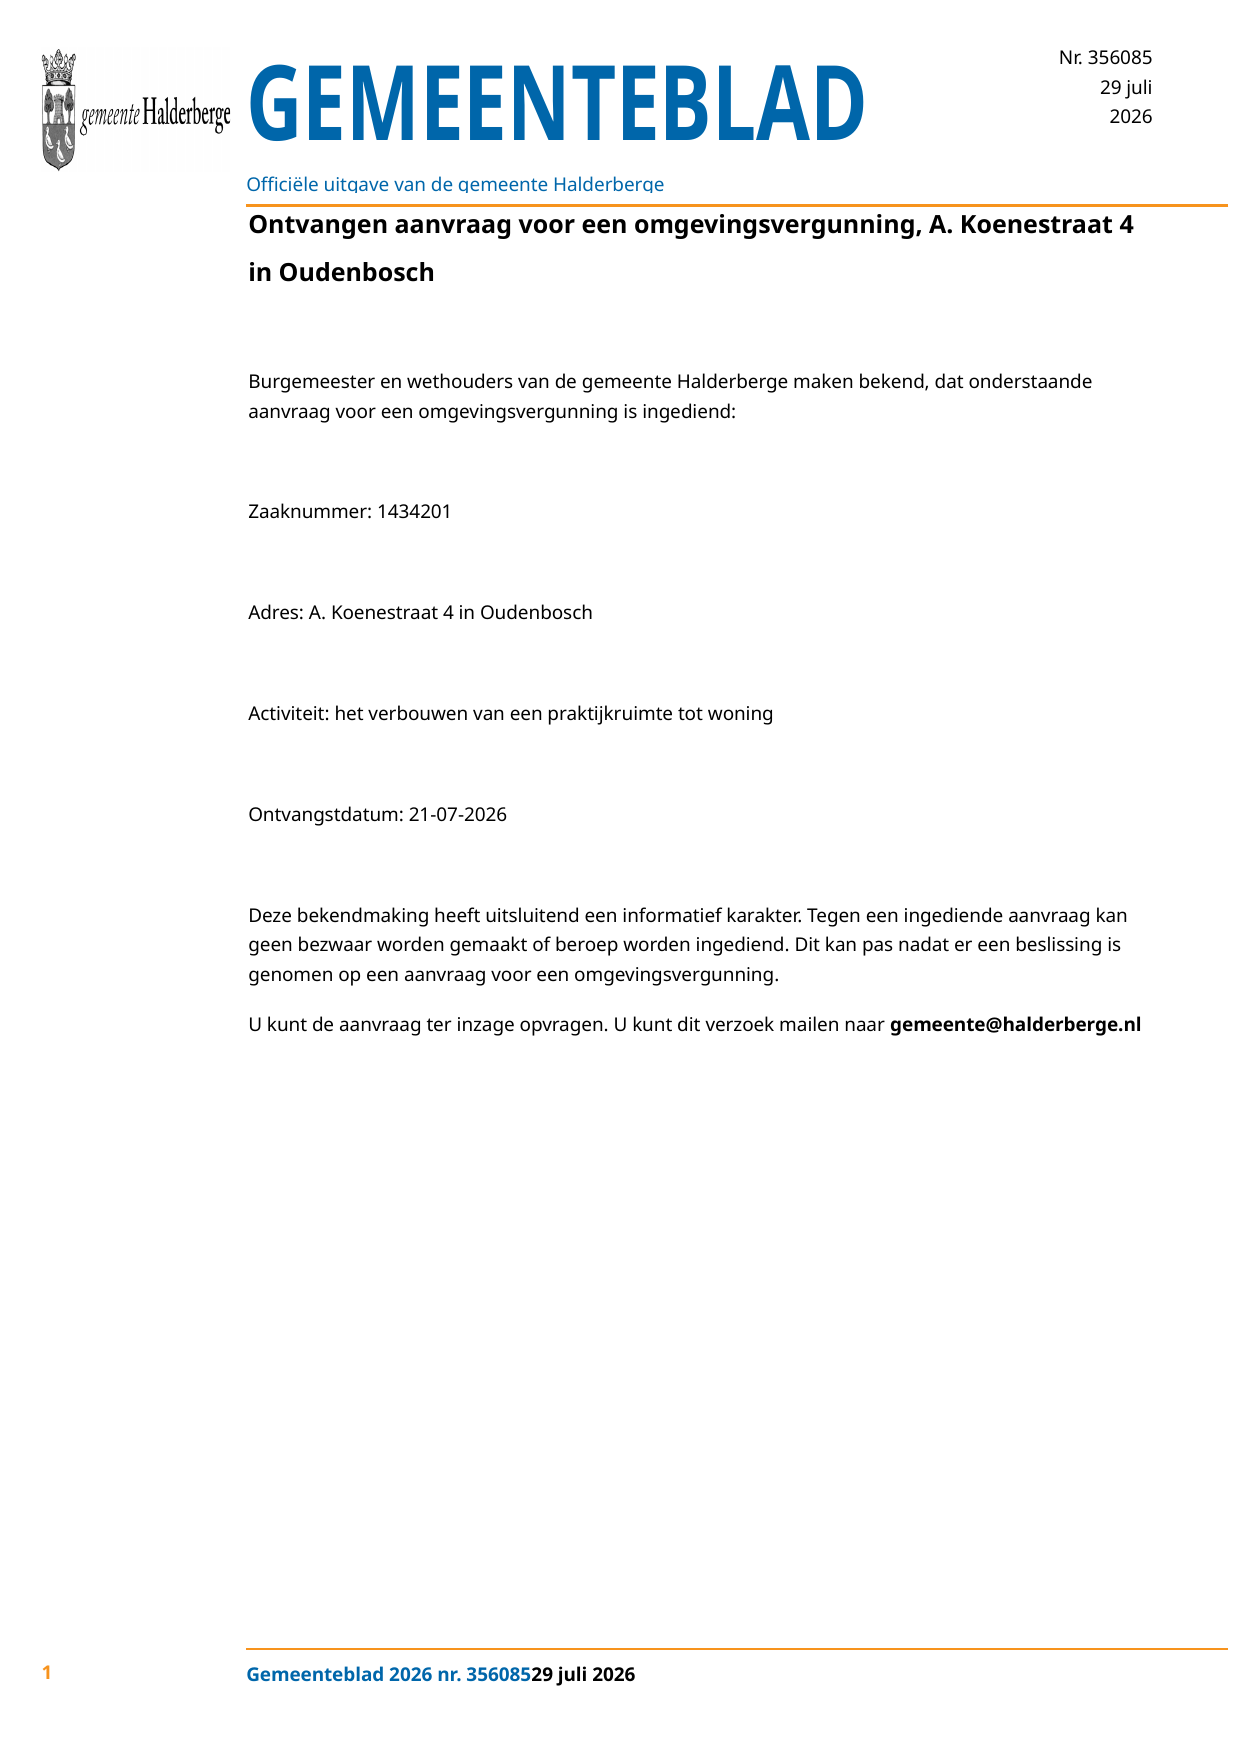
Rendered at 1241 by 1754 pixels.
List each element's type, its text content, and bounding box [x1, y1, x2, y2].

text Activiteit: het verbouwen van een praktijkruimte tot woning [248, 700, 1152, 726]
text Zaaknummer: 1434201 [248, 499, 1152, 524]
picture [41, 47, 231, 172]
text Adres: A. Koenestraat 4 in Oudenbosch [248, 599, 1152, 625]
text U kunt de aanvraag ter inzage opvragen. U kunt dit verzoek mailen naar gemeente@halderberge.nl [248, 1012, 1152, 1037]
text Burgemeester en wethouders van de gemeente Halderberge maken bekend, dat onderstaande aanvraag voor een omgevingsvergunning is ingediend: [248, 368, 1152, 424]
text Ontvangen aanvraag voor een omgevingsvergunning, A. Koenestraat 4 in Oudenbosch [248, 207, 1152, 288]
text Ontvangstdatum: 21-07-2026 [248, 801, 1152, 827]
text Deze bekendmaking heeft uitsluitend een informatief karakter. Tegen een ingediende aanvraag kan geen bezwaar worden gemaakt of beroep worden ingediend. Dit kan pas nadat er een beslissing is genomen op een aanvraag voor een omgevingsvergunning. [248, 902, 1152, 987]
